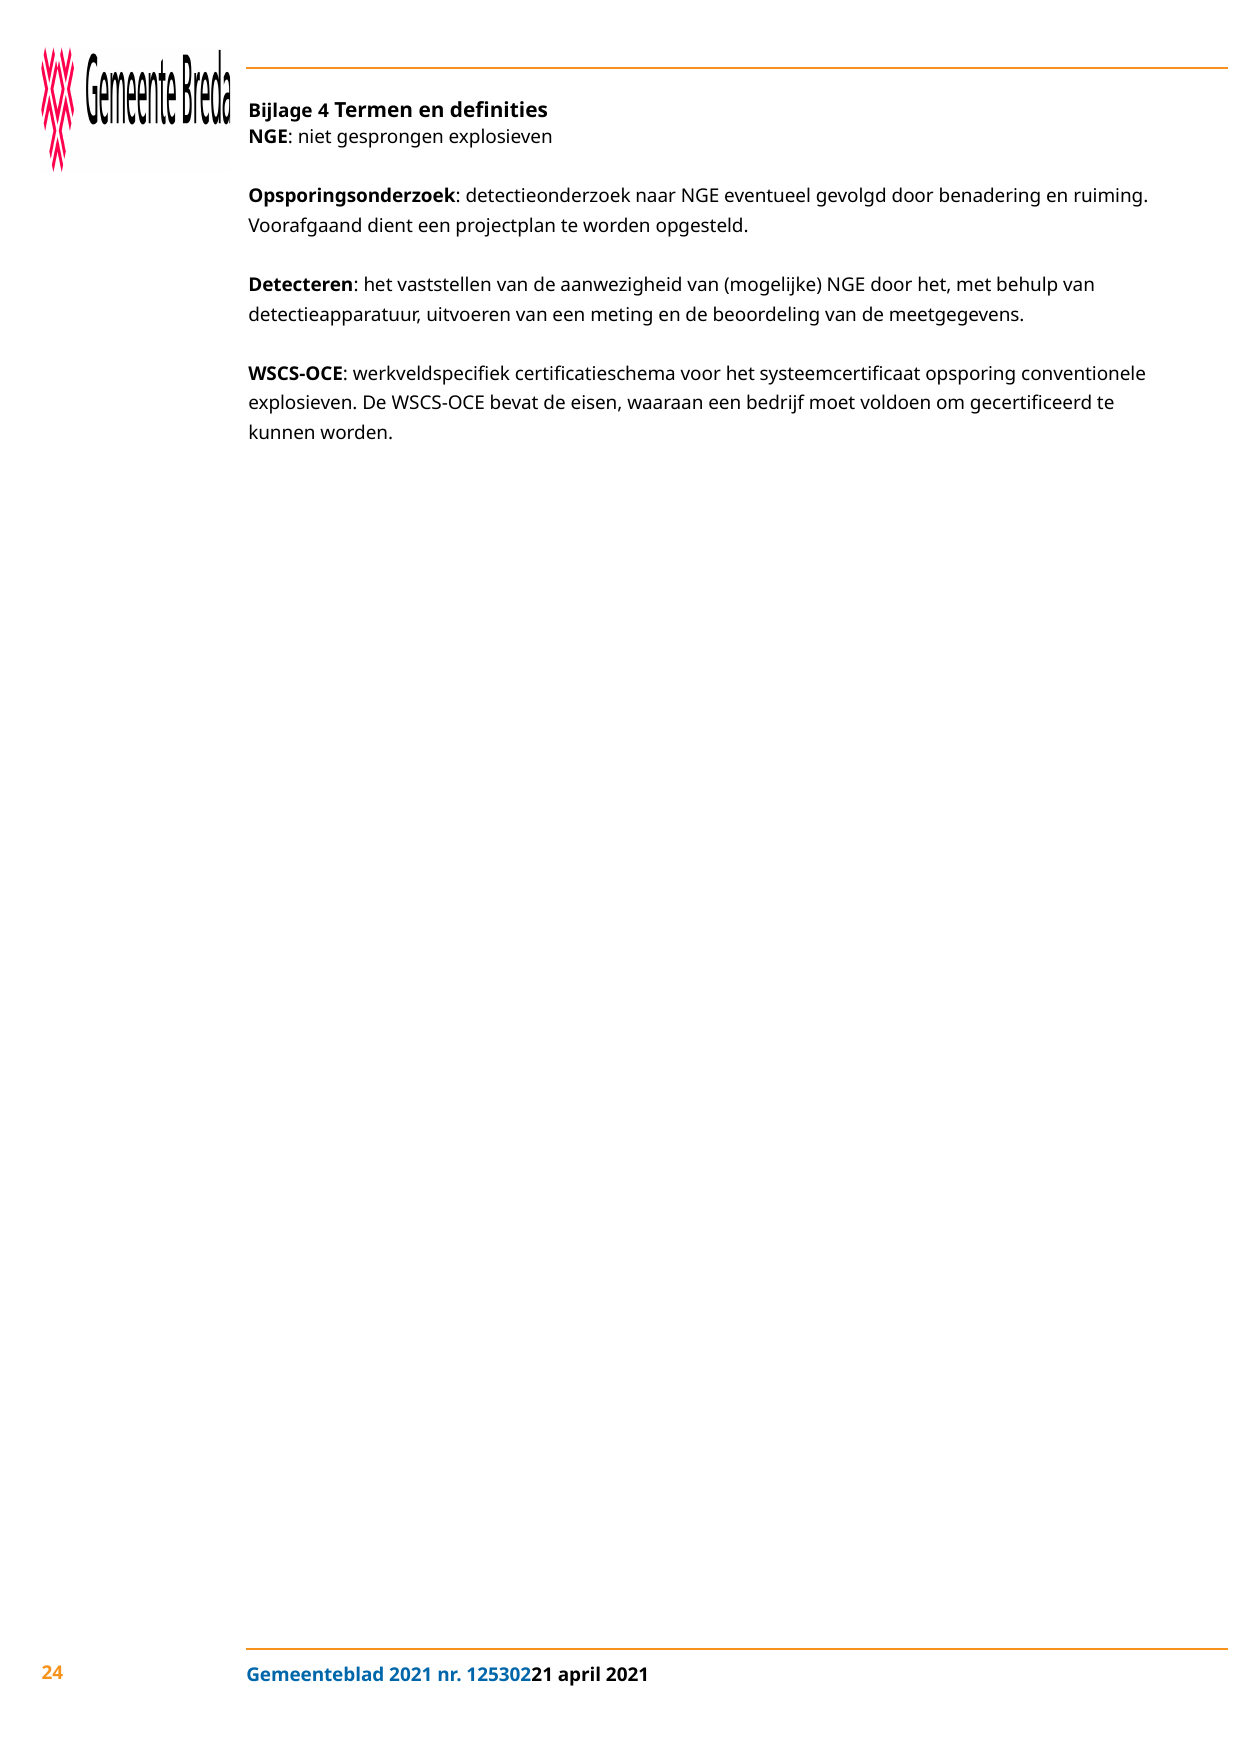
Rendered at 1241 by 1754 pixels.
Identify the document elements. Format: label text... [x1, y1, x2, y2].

text Detecteren: het vaststellen van de aanwezigheid van (mogelijke) NGE door het, met behulp van detectieapparatuur, uitvoeren van een meting en de beoordeling van de meetgegevens. [248, 271, 1152, 327]
text Bijlage 4 Termen en definities [248, 95, 1152, 123]
picture [41, 47, 231, 172]
text WSCS-OCE: werkveldspecifiek certificatieschema voor het systeemcertificaat opsporing conventionele explosieven. De WSCS-OCE bevat de eisen, waaraan een bedrijf moet voldoen om gecertificeerd te kunnen worden. [248, 360, 1152, 445]
text Opsporingsonderzoek: detectieonderzoek naar NGE eventueel gevolgd door benadering en ruiming. Voorafgaand dient een projectplan te worden opgesteld. [248, 182, 1152, 238]
text NGE: niet gesprongen explosieven [248, 123, 1152, 149]
